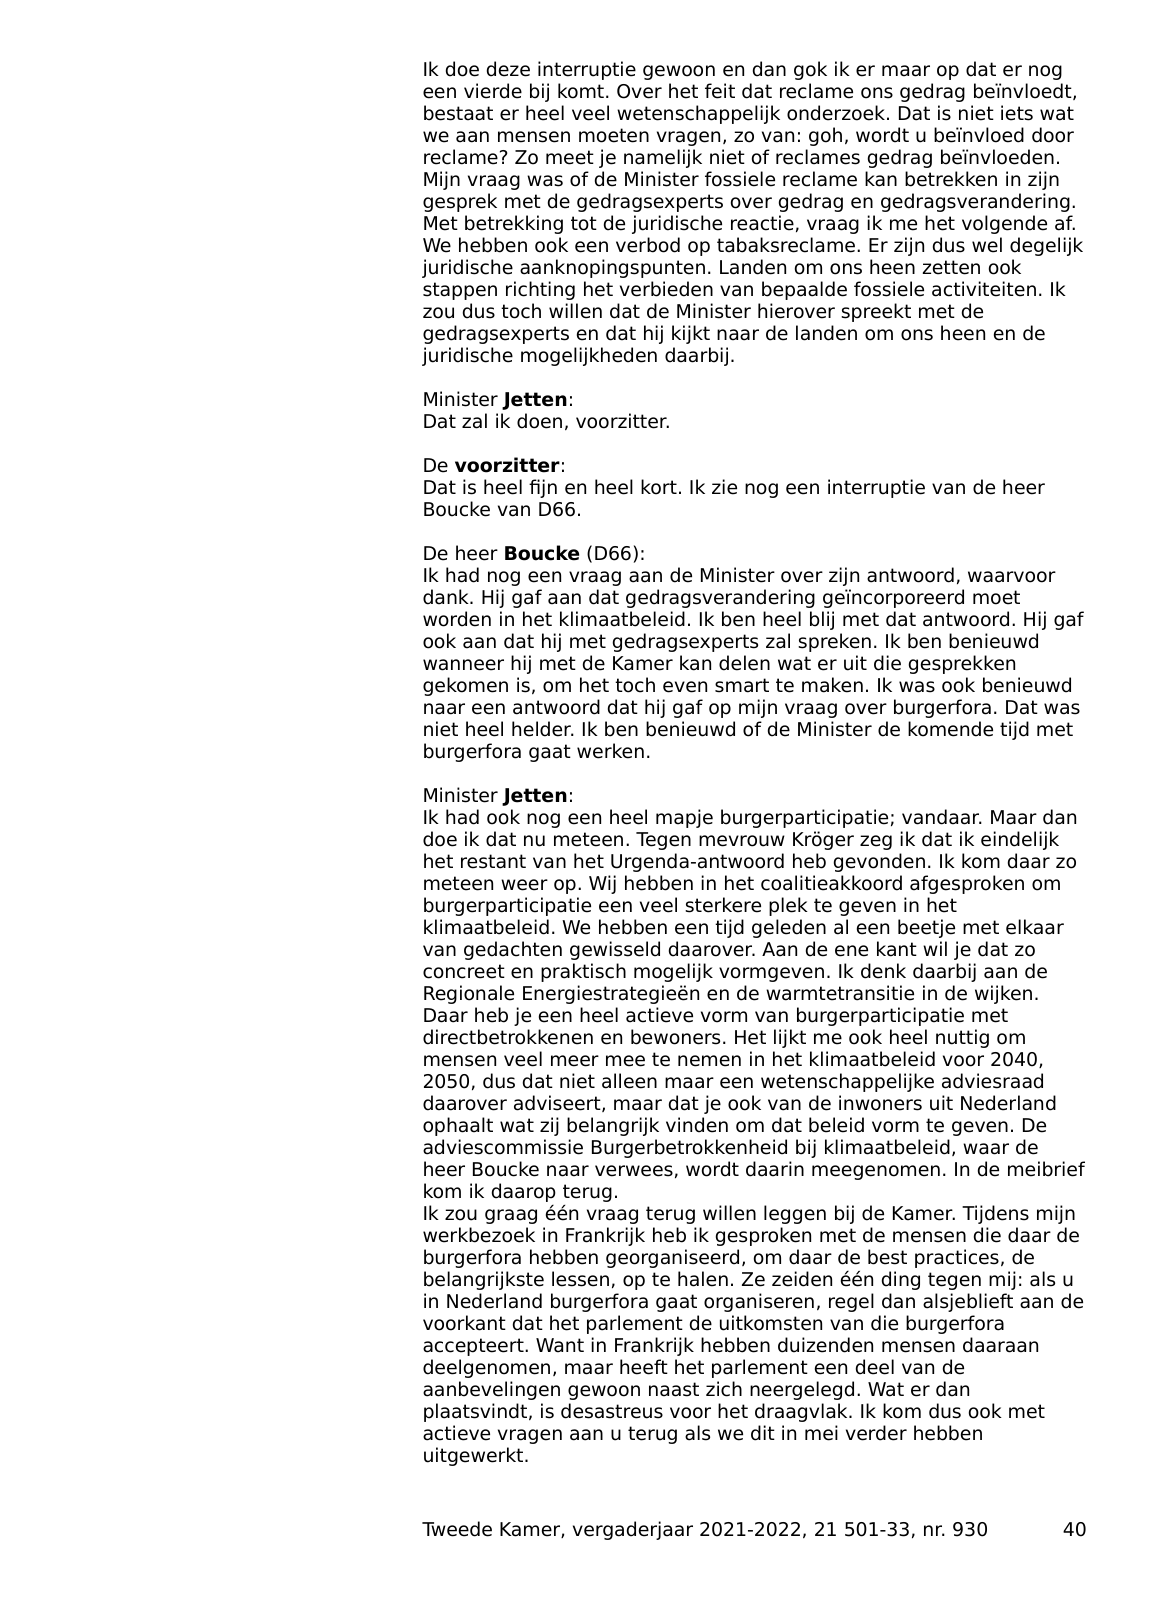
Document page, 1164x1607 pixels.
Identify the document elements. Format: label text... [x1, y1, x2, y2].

text Ik doe deze interruptie gewoon en dan gok ik er maar op dat er nog een vierde bij komt. Over het feit dat reclame ons gedrag beïnvloedt, bestaat er heel veel wetenschappelijk onderzoek. Dat is niet iets wat we aan mensen moeten vragen, zo van: goh, wordt u beïnvloed door reclame? Zo meet je namelijk niet of reclames gedrag beïnvloeden. Mijn vraag was of de Minister fossiele reclame kan betrekken in zijn gesprek met de gedragsexperts over gedrag en gedragsverandering. Met betrekking tot de juridische reactie, vraag ik me het volgende af. We hebben ook een verbod op tabaksreclame. Er zijn dus wel degelijk juridische aanknopingspunten. Landen om ons heen zetten ook stappen richting het verbieden van bepaalde fossiele activiteiten. Ik zou dus toch willen dat de Minister hierover spreekt met de gedragsexperts en dat hij kijkt naar de landen om ons heen en de juridische mogelijkheden daarbij. [422, 59, 1087, 367]
text Dat zal ik doen, voorzitter. [422, 411, 1087, 433]
text Minister Jetten: [422, 785, 1087, 807]
text Ik had ook nog een heel mapje burgerparticipatie; vandaar. Maar dan doe ik dat nu meteen. Tegen mevrouw Kröger zeg ik dat ik eindelijk het restant van het Urgenda-antwoord heb gevonden. Ik kom daar zo meteen weer op. Wij hebben in het coalitieakkoord afgesproken om burgerparticipatie een veel sterkere plek te geven in het klimaatbeleid. We hebben een tijd geleden al een beetje met elkaar van gedachten gewisseld daarover. Aan de ene kant wil je dat zo concreet en praktisch mogelijk vormgeven. Ik denk daarbij aan de Regionale Energiestrategieën en de warmtetransitie in de wijken. Daar heb je een heel actieve vorm van burgerparticipatie met directbetrokkenen en bewoners. Het lijkt me ook heel nuttig om mensen veel meer mee te nemen in het klimaatbeleid voor 2040, 2050, dus dat niet alleen maar een wetenschappelijke adviesraad daarover adviseert, maar dat je ook van de inwoners uit Nederland ophaalt wat zij belangrijk vinden om dat beleid vorm te geven. De adviescommissie Burgerbetrokkenheid bij klimaatbeleid, waar de heer Boucke naar verwees, wordt daarin meegenomen. In de meibrief kom ik daarop terug. [422, 807, 1087, 1203]
text De heer Boucke (D66): [422, 543, 1087, 565]
text Ik had nog een vraag aan de Minister over zijn antwoord, waarvoor dank. Hij gaf aan dat gedragsverandering geïncorporeerd moet worden in het klimaatbeleid. Ik ben heel blij met dat antwoord. Hij gaf ook aan dat hij met gedragsexperts zal spreken. Ik ben benieuwd wanneer hij met de Kamer kan delen wat er uit die gesprekken gekomen is, om het toch even smart te maken. Ik was ook benieuwd naar een antwoord dat hij gaf op mijn vraag over burgerfora. Dat was niet heel helder. Ik ben benieuwd of de Minister de komende tijd met burgerfora gaat werken. [422, 565, 1087, 763]
text De voorzitter: [422, 455, 1087, 477]
text Minister Jetten: [422, 389, 1087, 411]
text Ik zou graag één vraag terug willen leggen bij de Kamer. Tijdens mijn werkbezoek in Frankrijk heb ik gesproken met de mensen die daar de burgerfora hebben georganiseerd, om daar de best practices, de belangrijkste lessen, op te halen. Ze zeiden één ding tegen mij: als u in Nederland burgerfora gaat organiseren, regel dan alsjeblieft aan de voorkant dat het parlement de uitkomsten van die burgerfora accepteert. Want in Frankrijk hebben duizenden mensen daaraan deelgenomen, maar heeft het parlement een deel van de aanbevelingen gewoon naast zich neergelegd. Wat er dan plaatsvindt, is desastreus voor het draagvlak. Ik kom dus ook met actieve vragen aan u terug als we dit in mei verder hebben uitgewerkt. [422, 1203, 1087, 1467]
text Dat is heel fijn en heel kort. Ik zie nog een interruptie van de heer Boucke van D66. [422, 477, 1087, 521]
